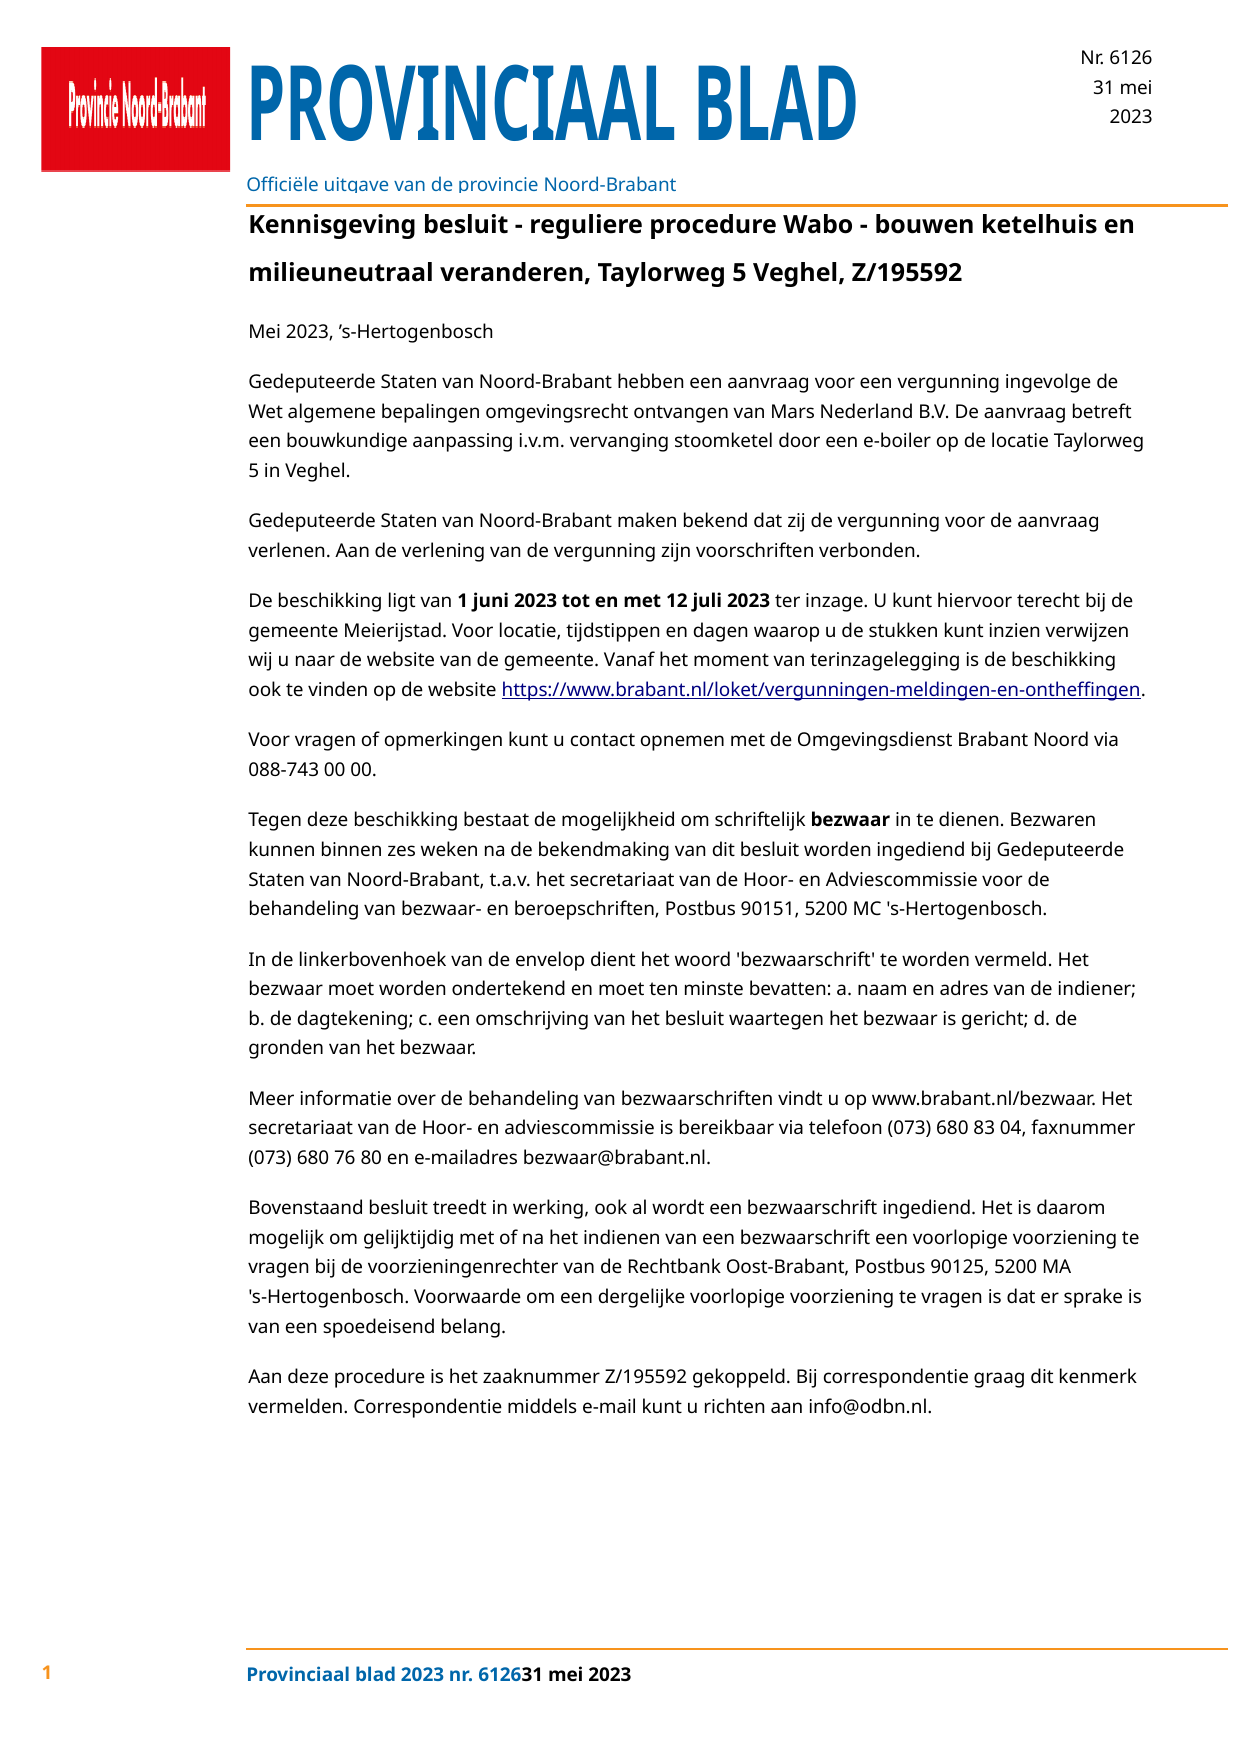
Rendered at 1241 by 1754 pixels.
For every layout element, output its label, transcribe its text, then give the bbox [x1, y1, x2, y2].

text Gedeputeerde Staten van Noord-Brabant maken bekend dat zij de vergunning voor de aanvraag verlenen. Aan de verlening van de vergunning zijn voorschriften verbonden. [248, 507, 1152, 563]
picture [41, 47, 231, 172]
text Tegen deze beschikking bestaat de mogelijkheid om schriftelijk bezwaar in te dienen. Bezwaren kunnen binnen zes weken na de bekendmaking van dit besluit worden ingediend bij Gedeputeerde Staten van Noord-Brabant, t.a.v. het secretariaat van de Hoor- en Adviescommissie voor de behandeling van bezwaar- en beroepschriften, Postbus 90151, 5200 MC 's-Hertogenbosch. [248, 807, 1152, 921]
text Mei 2023, ’s-Hertogenbosch [248, 318, 1152, 344]
text De beschikking ligt van 1 juni 2023 tot en met 12 juli 2023 ter inzage. U kunt hiervoor terecht bij de gemeente Meierijstad. Voor locatie, tijdstippen en dagen waarop u de stukken kunt inzien verwijzen wij u naar de website van de gemeente. Vanaf het moment van terinzagelegging is de beschikking ook te vinden op de website https://www.brabant.nl/loket/vergunningen-meldingen-en-ontheffingen. [248, 587, 1152, 702]
text Kennisgeving besluit - reguliere procedure Wabo - bouwen ketelhuis en milieuneutraal veranderen, Taylorweg 5 Veghel, Z/195592 [248, 207, 1152, 288]
text Bovenstaand besluit treedt in werking, ook al wordt een bezwaarschrift ingediend. Het is daarom mogelijk om gelijktijdig met of na het indienen van een bezwaarschrift een voorlopige voorziening te vragen bij de voorzieningenrechter van de Rechtbank Oost-Brabant, Postbus 90125, 5200 MA 's‑Hertogenbosch. Voorwaarde om een dergelijke voorlopige voorziening te vragen is dat er sprake is van een spoedeisend belang. [248, 1194, 1152, 1339]
text Voor vragen of opmerkingen kunt u contact opnemen met de Omgevingsdienst Brabant Noord via 088-743 00 00. [248, 727, 1152, 782]
text Meer informatie over de behandeling van bezwaarschriften vindt u op www.brabant.nl/bezwaar. Het secretariaat van de Hoor- en adviescommissie is bereikbaar via telefoon (073) 680 83 04, faxnummer (073) 680 76 80 en e-mailadres bezwaar@brabant.nl. [248, 1085, 1152, 1170]
text Gedeputeerde Staten van Noord-Brabant hebben een aanvraag voor een vergunning ingevolge de Wet algemene bepalingen omgevingsrecht ontvangen van Mars Nederland B.V. De aanvraag betreft een bouwkundige aanpassing i.v.m. vervanging stoomketel door een e-boiler op de locatie Taylorweg 5 in Veghel. [248, 368, 1152, 483]
text Aan deze procedure is het zaaknummer Z/195592 gekoppeld. Bij correspondentie graag dit kenmerk vermelden. Correspondentie middels e-mail kunt u richten aan info@odbn.nl. [248, 1363, 1152, 1419]
text In de linkerbovenhoek van de envelop dient het woord 'bezwaarschrift' te worden vermeld. Het bezwaar moet worden ondertekend en moet ten minste bevatten: a. naam en adres van de indiener; b. de dagtekening; c. een omschrijving van het besluit waartegen het bezwaar is gericht; d. de gronden van het bezwaar. [248, 946, 1152, 1060]
